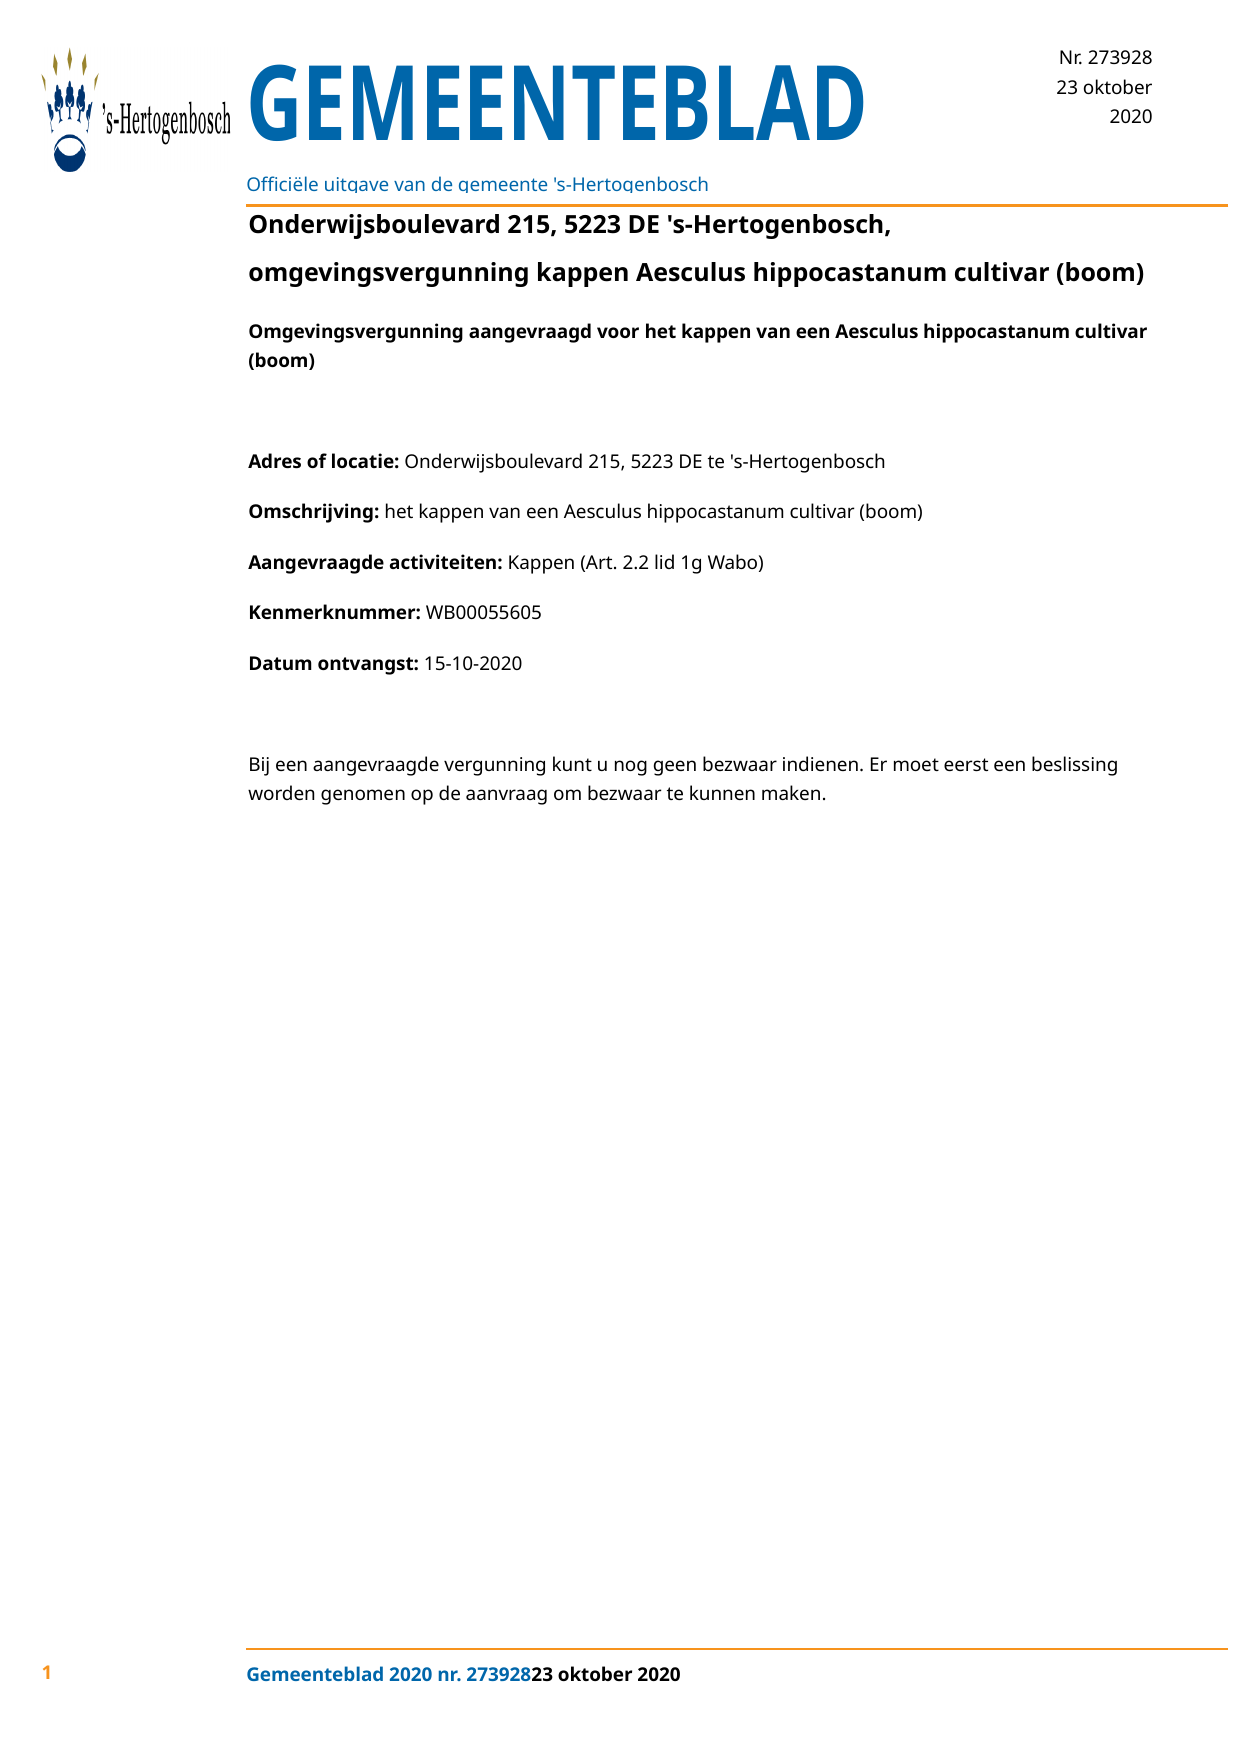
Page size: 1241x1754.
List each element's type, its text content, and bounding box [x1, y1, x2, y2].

text Datum ontvangst: 15-10-2020 [248, 650, 1152, 676]
text Adres of locatie: Onderwijsboulevard 215, 5223 DE te 's-Hertogenbosch [248, 448, 1152, 474]
text Onderwijsboulevard 215, 5223 DE 's-Hertogenbosch, omgevingsvergunning kappen Aesculus hippocastanum cultivar (boom) [248, 207, 1152, 288]
picture [41, 47, 231, 172]
text Omgevingsvergunning aangevraagd voor het kappen van een Aesculus hippocastanum cultivar (boom) [248, 318, 1152, 373]
text Omschrijving: het kappen van een Aesculus hippocastanum cultivar (boom) [248, 499, 1152, 524]
text Bij een aangevraagde vergunning kunt u nog geen bezwaar indienen. Er moet eerst een beslissing worden genomen op de aanvraag om bezwaar te kunnen maken. [248, 751, 1152, 806]
text Aangevraagde activiteiten: Kappen (Art. 2.2 lid 1g Wabo) [248, 549, 1152, 575]
text Kenmerknummer: WB00055605 [248, 599, 1152, 625]
